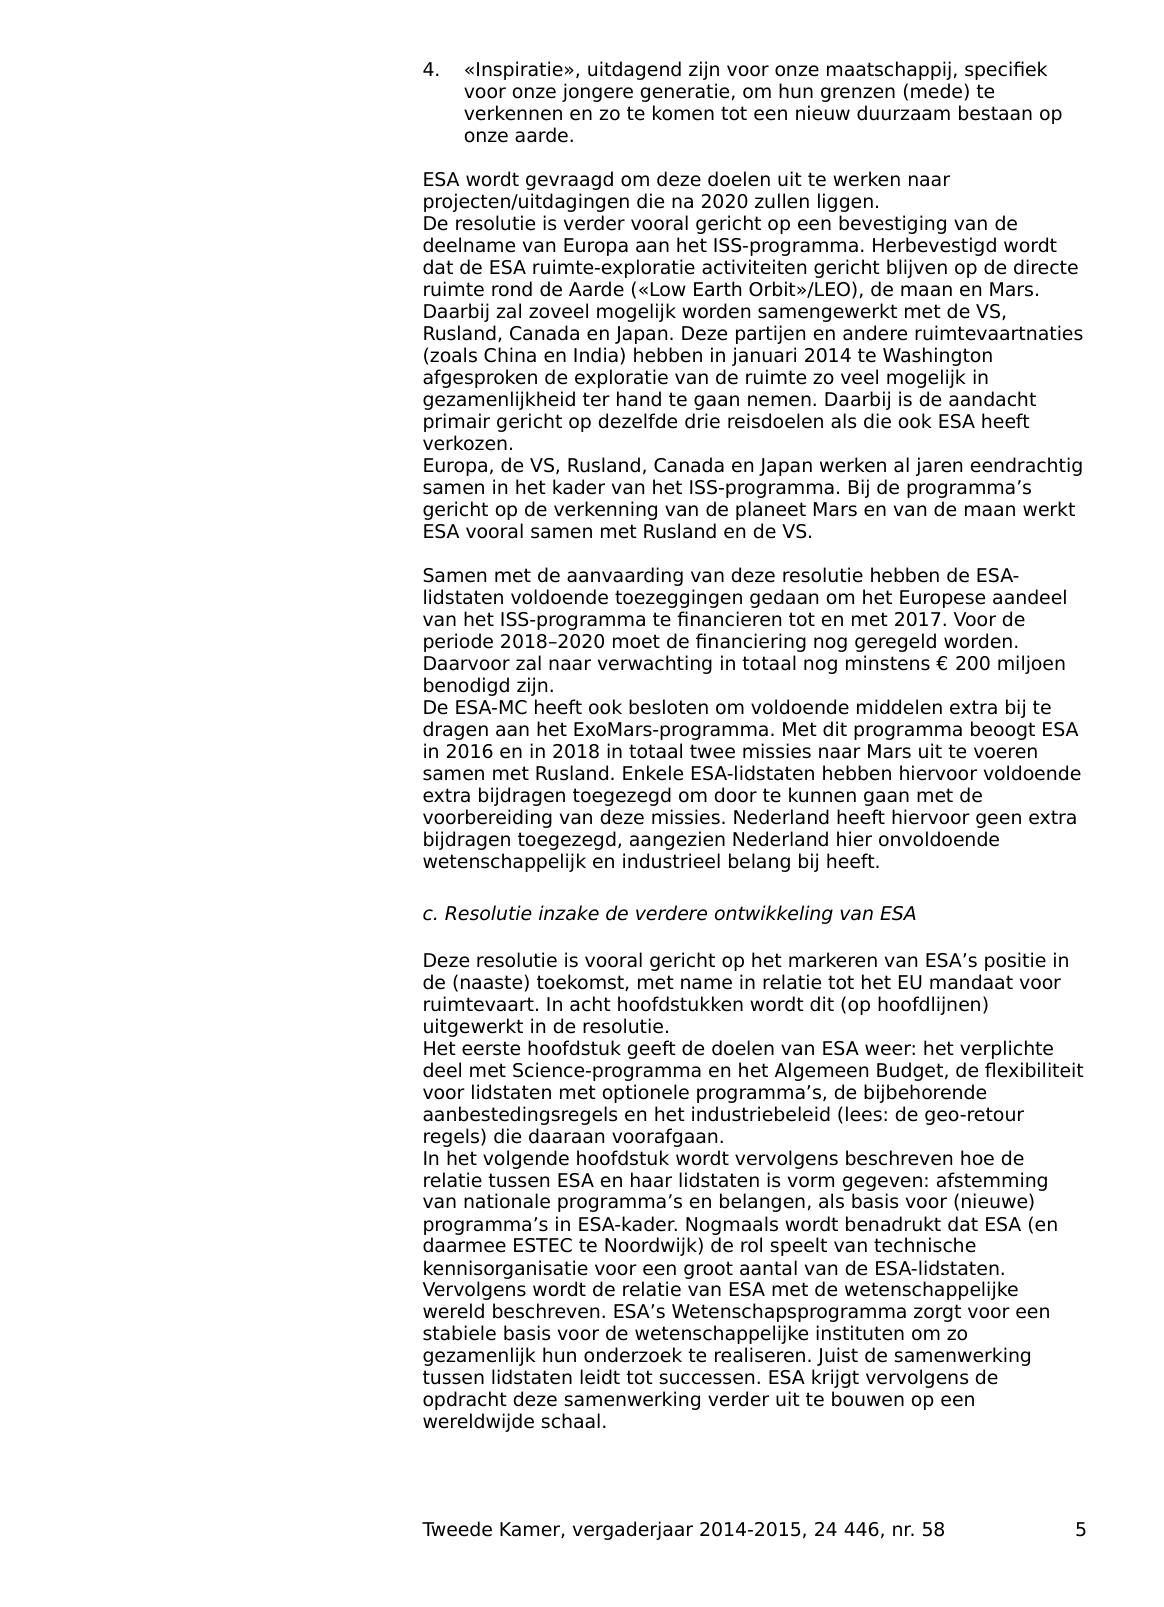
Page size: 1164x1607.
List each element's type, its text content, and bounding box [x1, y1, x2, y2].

text Vervolgens wordt de relatie van ESA met de wetenschappelijke wereld beschreven. ESA’s Wetenschapsprogramma zorgt voor een stabiele basis voor de wetenschappelijke instituten om zo gezamenlijk hun onderzoek te realiseren. Juist de samenwerking tussen lidstaten leidt tot successen. ESA krijgt vervolgens de opdracht deze samenwerking verder uit te bouwen op een wereldwijde schaal. [422, 1279, 1087, 1433]
text Deze resolutie is vooral gericht op het markeren van ESA’s positie in de (naaste) toekomst, met name in relatie tot het EU mandaat voor ruimtevaart. In acht hoofdstukken wordt dit (op hoofdlijnen) uitgewerkt in de resolutie. [422, 950, 1087, 1038]
text Samen met de aanvaarding van deze resolutie hebben de ESA-lidstaten voldoende toezeggingen gedaan om het Europese aandeel van het ISS-programma te financieren tot en met 2017. Voor de periode 2018–2020 moet de financiering nog geregeld worden. Daarvoor zal naar verwachting in totaal nog minstens € 200 miljoen benodigd zijn. [422, 565, 1087, 697]
text ESA wordt gevraagd om deze doelen uit te werken naar projecten/uitdagingen die na 2020 zullen liggen. [422, 169, 1087, 213]
text 4. «Inspiratie», uitdagend zijn voor onze maatschappij, specifiek voor onze jongere generatie, om hun grenzen (mede) te verkennen en zo te komen tot een nieuw duurzaam bestaan op onze aarde. [422, 59, 1087, 147]
text Europa, de VS, Rusland, Canada en Japan werken al jaren eendrachtig samen in het kader van het ISS-programma. Bij de programma’s gericht op de verkenning van de planeet Mars en van de maan werkt ESA vooral samen met Rusland en de VS. [422, 455, 1087, 543]
text De resolutie is verder vooral gericht op een bevestiging van de deelname van Europa aan het ISS-programma. Herbevestigd wordt dat de ESA ruimte-exploratie activiteiten gericht blijven op de directe ruimte rond de Aarde («Low Earth Orbit»/LEO), de maan en Mars. Daarbij zal zoveel mogelijk worden samengewerkt met de VS, Rusland, Canada en Japan. Deze partijen en andere ruimtevaartnaties (zoals China en India) hebben in januari 2014 te Washington afgesproken de exploratie van de ruimte zo veel mogelijk in gezamenlijkheid ter hand te gaan nemen. Daarbij is de aandacht primair gericht op dezelfde drie reisdoelen als die ook ESA heeft verkozen. [422, 213, 1087, 455]
text Het eerste hoofdstuk geeft de doelen van ESA weer: het verplichte deel met Science-programma en het Algemeen Budget, de flexibiliteit voor lidstaten met optionele programma’s, de bijbehorende aanbestedingsregels en het industriebeleid (lees: de geo-retour regels) die daaraan voorafgaan. [422, 1038, 1087, 1147]
subtitle c. Resolutie inzake de verdere ontwikkeling van ESA [422, 903, 1087, 925]
text In het volgende hoofdstuk wordt vervolgens beschreven hoe de relatie tussen ESA en haar lidstaten is vorm gegeven: afstemming van nationale programma’s en belangen, als basis voor (nieuwe) programma’s in ESA-kader. Nogmaals wordt benadrukt dat ESA (en daarmee ESTEC te Noordwijk) de rol speelt van technische kennisorganisatie voor een groot aantal van de ESA-lidstaten. [422, 1147, 1087, 1279]
text De ESA-MC heeft ook besloten om voldoende middelen extra bij te dragen aan het ExoMars-programma. Met dit programma beoogt ESA in 2016 en in 2018 in totaal twee missies naar Mars uit te voeren samen met Rusland. Enkele ESA-lidstaten hebben hiervoor voldoende extra bijdragen toegezegd om door te kunnen gaan met de voorbereiding van deze missies. Nederland heeft hiervoor geen extra bijdragen toegezegd, aangezien Nederland hier onvoldoende wetenschappelijk en industrieel belang bij heeft. [422, 697, 1087, 873]
